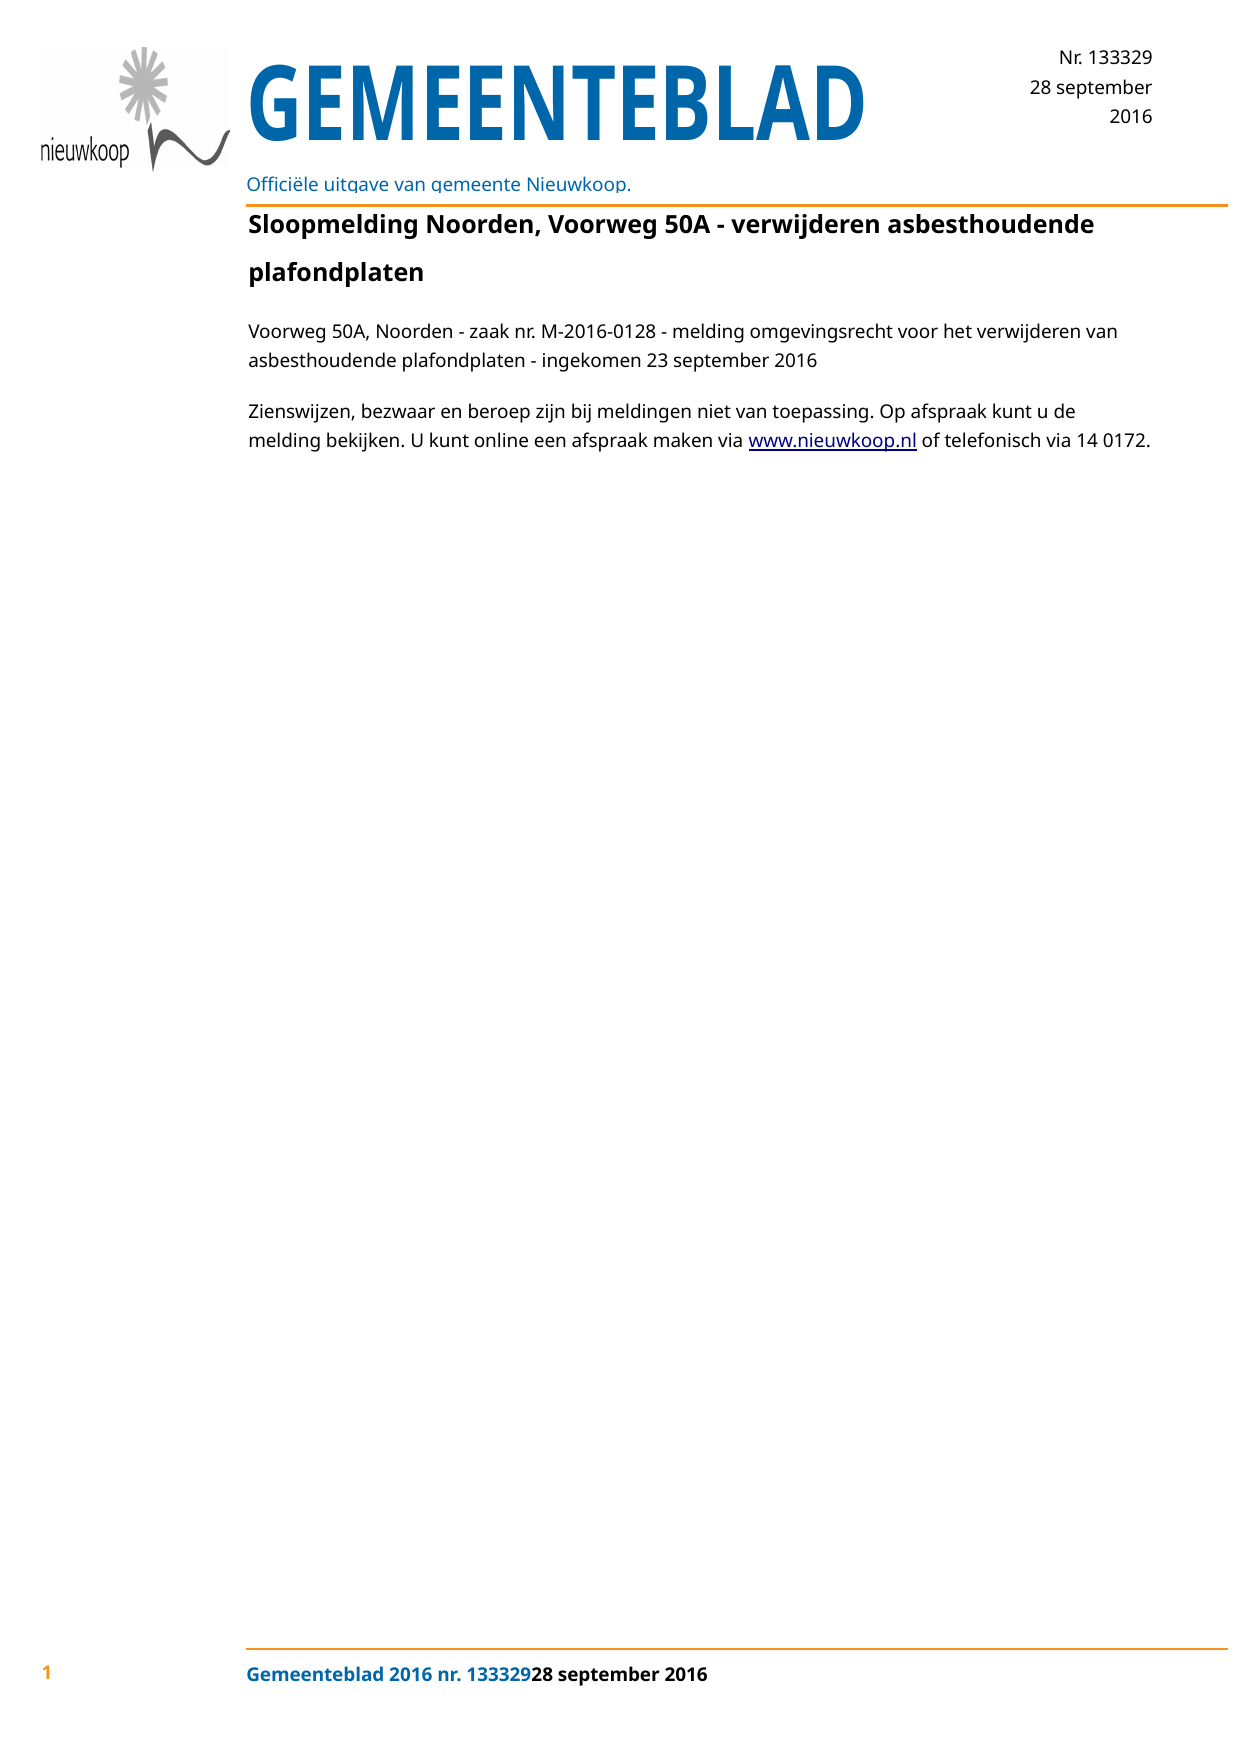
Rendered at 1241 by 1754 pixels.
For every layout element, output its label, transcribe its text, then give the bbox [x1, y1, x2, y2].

text Zienswijzen, bezwaar en beroep zijn bij meldingen niet van toepassing. Op afspraak kunt u de melding bekijken. U kunt online een afspraak maken via www.nieuwkoop.nl of telefonisch via 14 0172. [248, 398, 1152, 453]
picture [41, 47, 231, 172]
text Sloopmelding Noorden, Voorweg 50A - verwijderen asbesthoudende plafondplaten [248, 207, 1152, 288]
text Voorweg 50A, Noorden - zaak nr. M-2016-0128 - melding omgevingsrecht voor het verwijderen van asbesthoudende plafondplaten - ingekomen 23 september 2016 [248, 318, 1152, 373]
